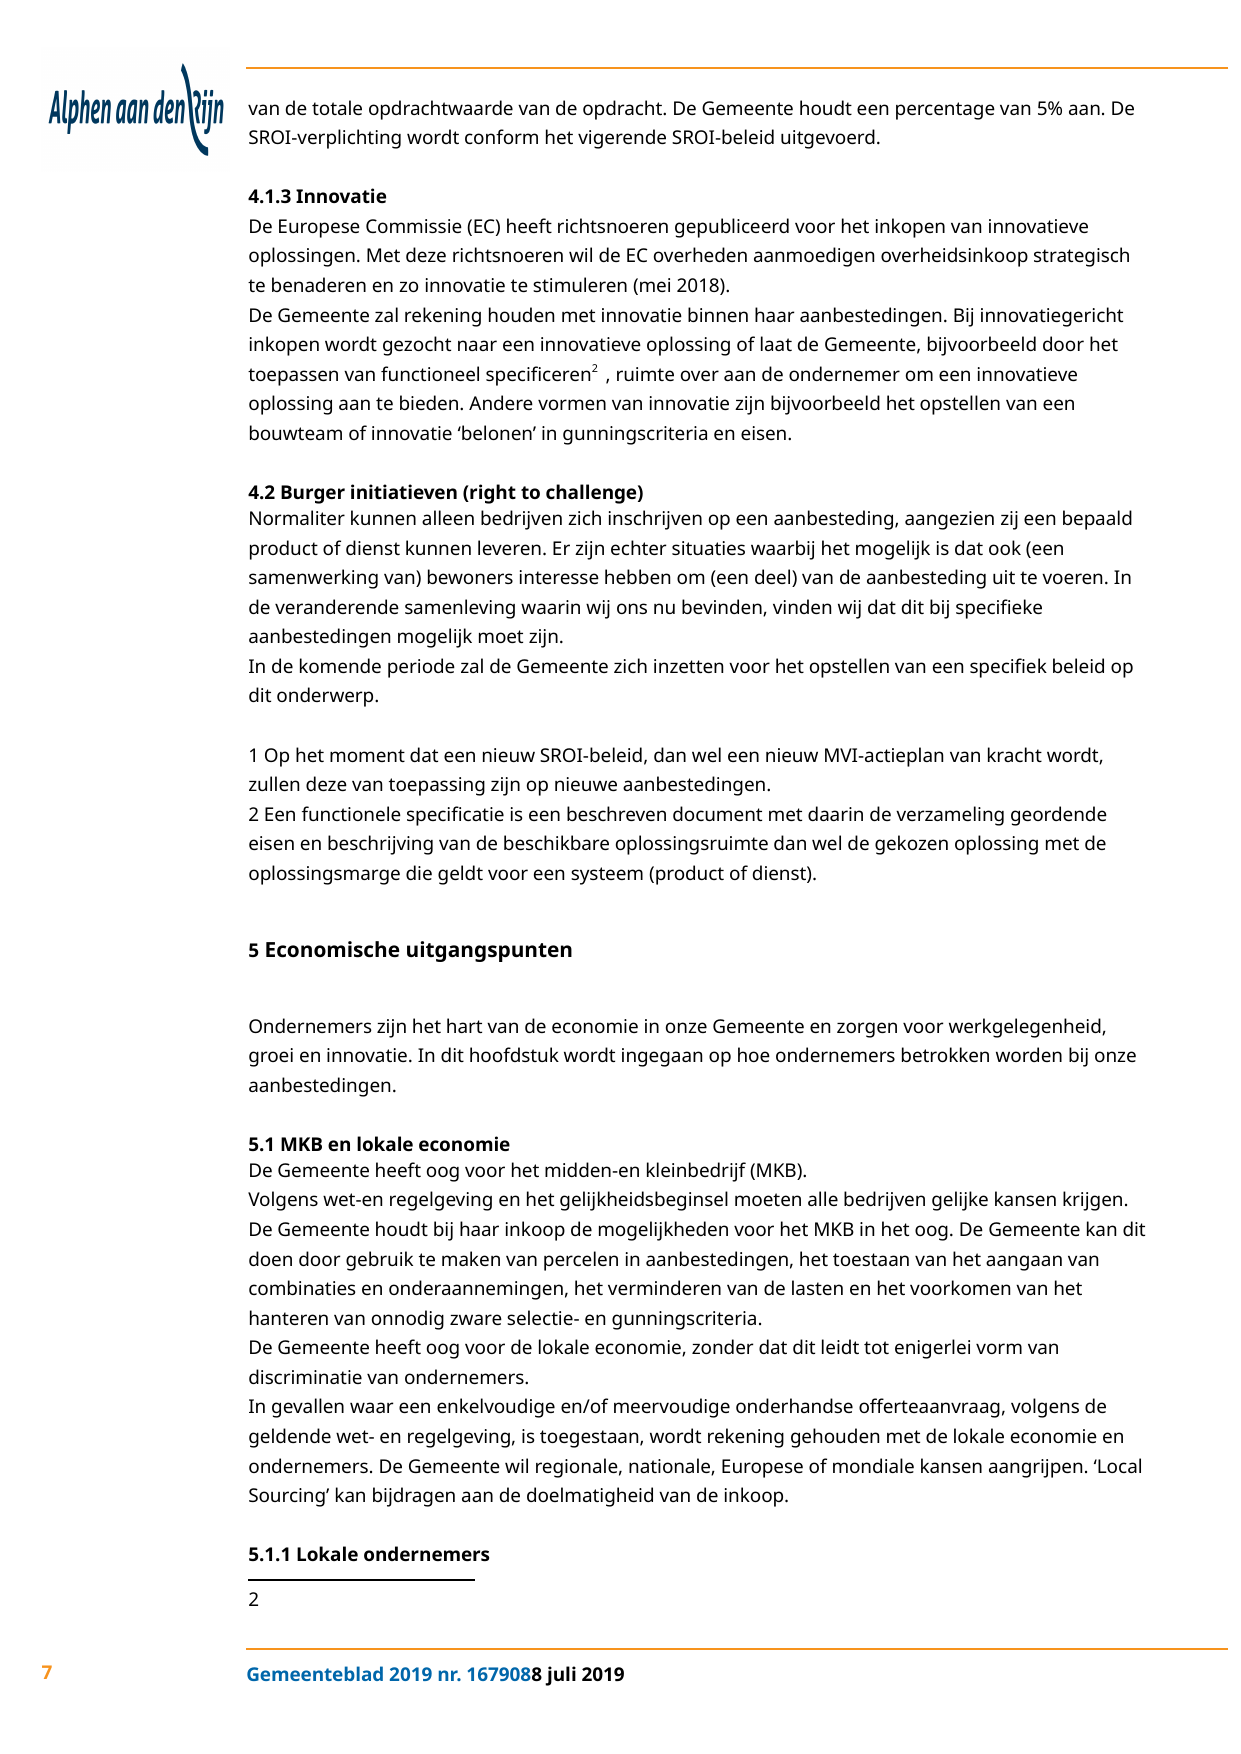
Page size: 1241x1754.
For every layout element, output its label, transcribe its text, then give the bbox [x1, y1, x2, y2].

text De Europese Commissie (EC) heeft richtsnoeren gepubliceerd voor het inkopen van innovatieve oplossingen. Met deze richtsnoeren wil de EC overheden aanmoedigen overheidsinkoop strategisch te benaderen en zo innovatie te stimuleren (mei 2018). [248, 213, 1152, 298]
text De Gemeente heeft oog voor het midden-en kleinbedrijf (MKB). [248, 1157, 1152, 1183]
text van de totale opdrachtwaarde van de opdracht. De Gemeente houdt een percentage van 5% aan. De SROI-verplichting wordt conform het vigerende SROI-beleid uitgevoerd. [248, 95, 1152, 150]
text 5.1 MKB en lokale economie [248, 1131, 1152, 1157]
text In gevallen waar een enkelvoudige en/of meervoudige onderhandse offerteaanvraag, volgens de geldende wet- en regelgeving, is toegestaan, wordt rekening gehouden met de lokale economie en ondernemers. De Gemeente wil regionale, nationale, Europese of mondiale kansen aangrijpen. ‘Local Sourcing’ kan bijdragen aan de doelmatigheid van de inkoop. [248, 1394, 1152, 1508]
text De Gemeente zal rekening houden met innovatie binnen haar aanbestedingen. Bij innovatiegericht inkopen wordt gezocht naar een innovatieve oplossing of laat de Gemeente, bijvoorbeeld door het toepassen van functioneel specificeren , ruimte over aan de ondernemer om een innovatieve oplossing aan te bieden. Andere vormen van innovatie zijn bijvoorbeeld het opstellen van een bouwteam of innovatie ‘belonen’ in gunningscriteria en eisen. [248, 302, 1152, 446]
text 4.2 Burger initiatieven (right to challenge) [248, 479, 1152, 505]
text In de komende periode zal de Gemeente zich inzetten voor het opstellen van een specifiek beleid op dit onderwerp. [248, 653, 1152, 708]
text De Gemeente heeft oog voor de lokale economie, zonder dat dit leidt tot enigerlei vorm van discriminatie van ondernemers. [248, 1334, 1152, 1390]
text Ondernemers zijn het hart van de economie in onze Gemeente en zorgen voor werkgelegenheid, groei en innovatie. In dit hoofdstuk wordt ingegaan op hoe ondernemers betrokken worden bij onze aanbestedingen. [248, 1013, 1152, 1098]
text Normaliter kunnen alleen bedrijven zich inschrijven op een aanbesteding, aangezien zij een bepaald product of dienst kunnen leveren. Er zijn echter situaties waarbij het mogelijk is dat ook (een samenwerking van) bewoners interesse hebben om (een deel) van de aanbesteding uit te voeren. In de veranderende samenleving waarin wij ons nu bevinden, vinden wij dat dit bij specifieke aanbestedingen mogelijk moet zijn. [248, 505, 1152, 649]
text 4.1.3 Innovatie [248, 183, 1152, 209]
picture [41, 47, 231, 172]
text Volgens wet-en regelgeving en het gelijkheidsbeginsel moeten alle bedrijven gelijke kansen krijgen. De Gemeente houdt bij haar inkoop de mogelijkheden voor het MKB in het oog. De Gemeente kan dit doen door gebruik te maken van percelen in aanbestedingen, het toestaan van het aangaan van combinaties en onderaannemingen, het verminderen van de lasten en het voorkomen van het hanteren van onnodig zware selectie- en gunningscriteria. [248, 1187, 1152, 1331]
text 5 Economische uitgangspunten [248, 935, 1152, 964]
text 5.1.1 Lokale ondernemers [248, 1542, 1152, 1567]
text 1 Op het moment dat een nieuw SROI-beleid, dan wel een nieuw MVI-actieplan van kracht wordt, zullen deze van toepassing zijn op nieuwe aanbestedingen. [248, 742, 1152, 797]
text 2 Een functionele specificatie is een beschreven document met daarin de verzameling geordende eisen en beschrijving van de beschikbare oplossingsruimte dan wel de gekozen oplossing met de oplossingsmarge die geldt voor een systeem (product of dienst). [248, 801, 1152, 886]
